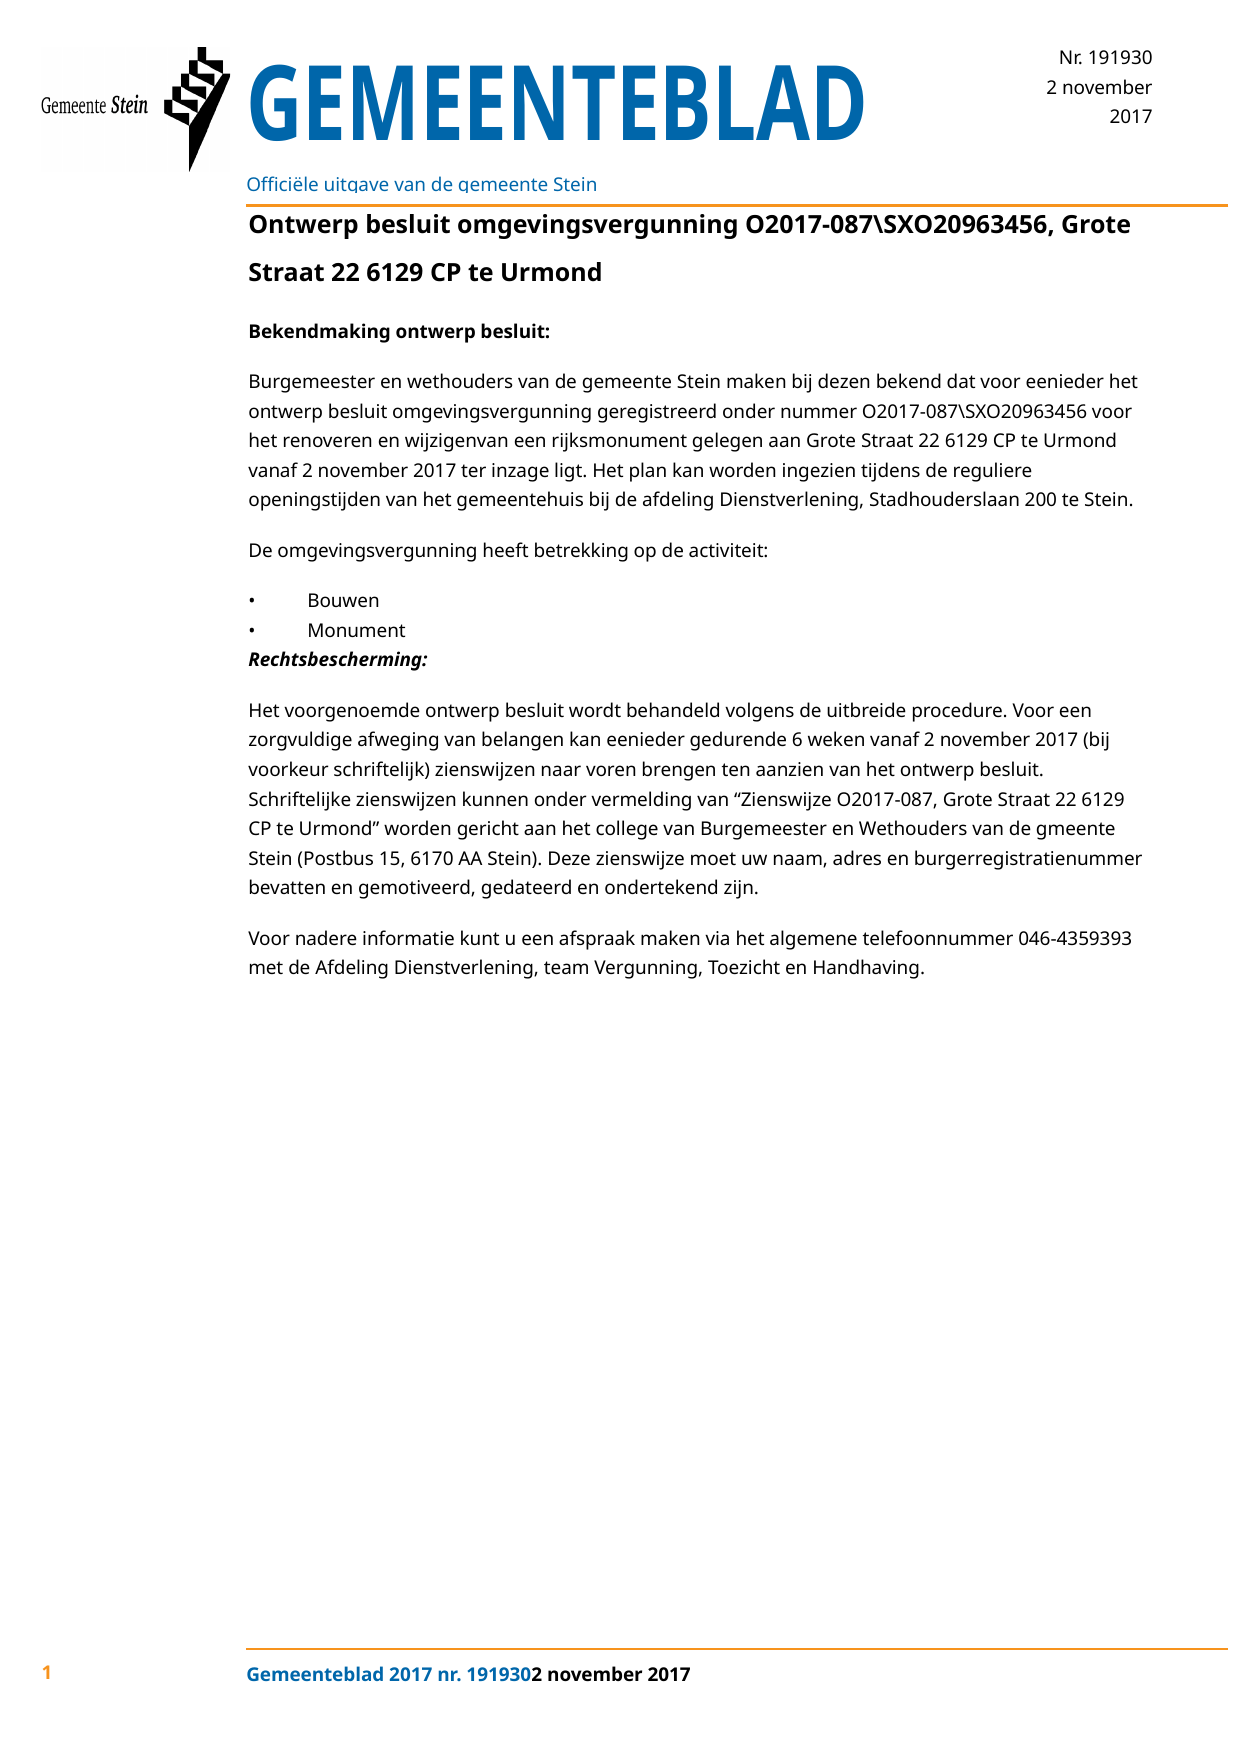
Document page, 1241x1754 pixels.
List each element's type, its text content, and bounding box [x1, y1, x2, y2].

text Het voorgenoemde ontwerp besluit wordt behandeld volgens de uitbreide procedure. Voor een zorgvuldige afweging van belangen kan eenieder gedurende 6 weken vanaf 2 november 2017 (bij voorkeur schriftelijk) zienswijzen naar voren brengen ten aanzien van het ontwerp besluit. Schriftelijke zienswijzen kunnen onder vermelding van “Zienswijze O2017-087, Grote Straat 22 6129 CP te Urmond” worden gericht aan het college van Burgemeester en Wethouders van de gmeente Stein (Postbus 15, 6170 AA Stein). Deze zienswijze moet uw naam, adres en burgerregistratienummer bevatten en gemotiveerd, gedateerd en ondertekend zijn. [248, 697, 1152, 900]
text Ontwerp besluit omgevingsvergunning O2017-087\SXO20963456, Grote Straat 22 6129 CP te Urmond [248, 207, 1152, 288]
text Voor nadere informatie kunt u een afspraak maken via het algemene telefoonnummer 046-4359393 met de Afdeling Dienstverlening, team Vergunning, Toezicht en Handhaving. [248, 925, 1152, 980]
list Monument [248, 617, 1152, 643]
text De omgevingsvergunning heeft betrekking op de activiteit: [248, 537, 1152, 563]
text Burgemeester en wethouders van de gemeente Stein maken bij dezen bekend dat voor eenieder het ontwerp besluit omgevingsvergunning geregistreerd onder nummer O2017-087\SXO20963456 voor het renoveren en wijzigenvan een rijksmonument gelegen aan Grote Straat 22 6129 CP te Urmond vanaf 2 november 2017 ter inzage ligt. Het plan kan worden ingezien tijdens de reguliere openingstijden van het gemeentehuis bij de afdeling Dienstverlening, Stadhouderslaan 200 te Stein. [248, 368, 1152, 512]
list Bouwen [248, 587, 1152, 613]
text Rechtsbescherming: [248, 647, 1152, 672]
picture [41, 47, 231, 172]
text Bekendmaking ontwerp besluit: [248, 318, 1152, 344]
